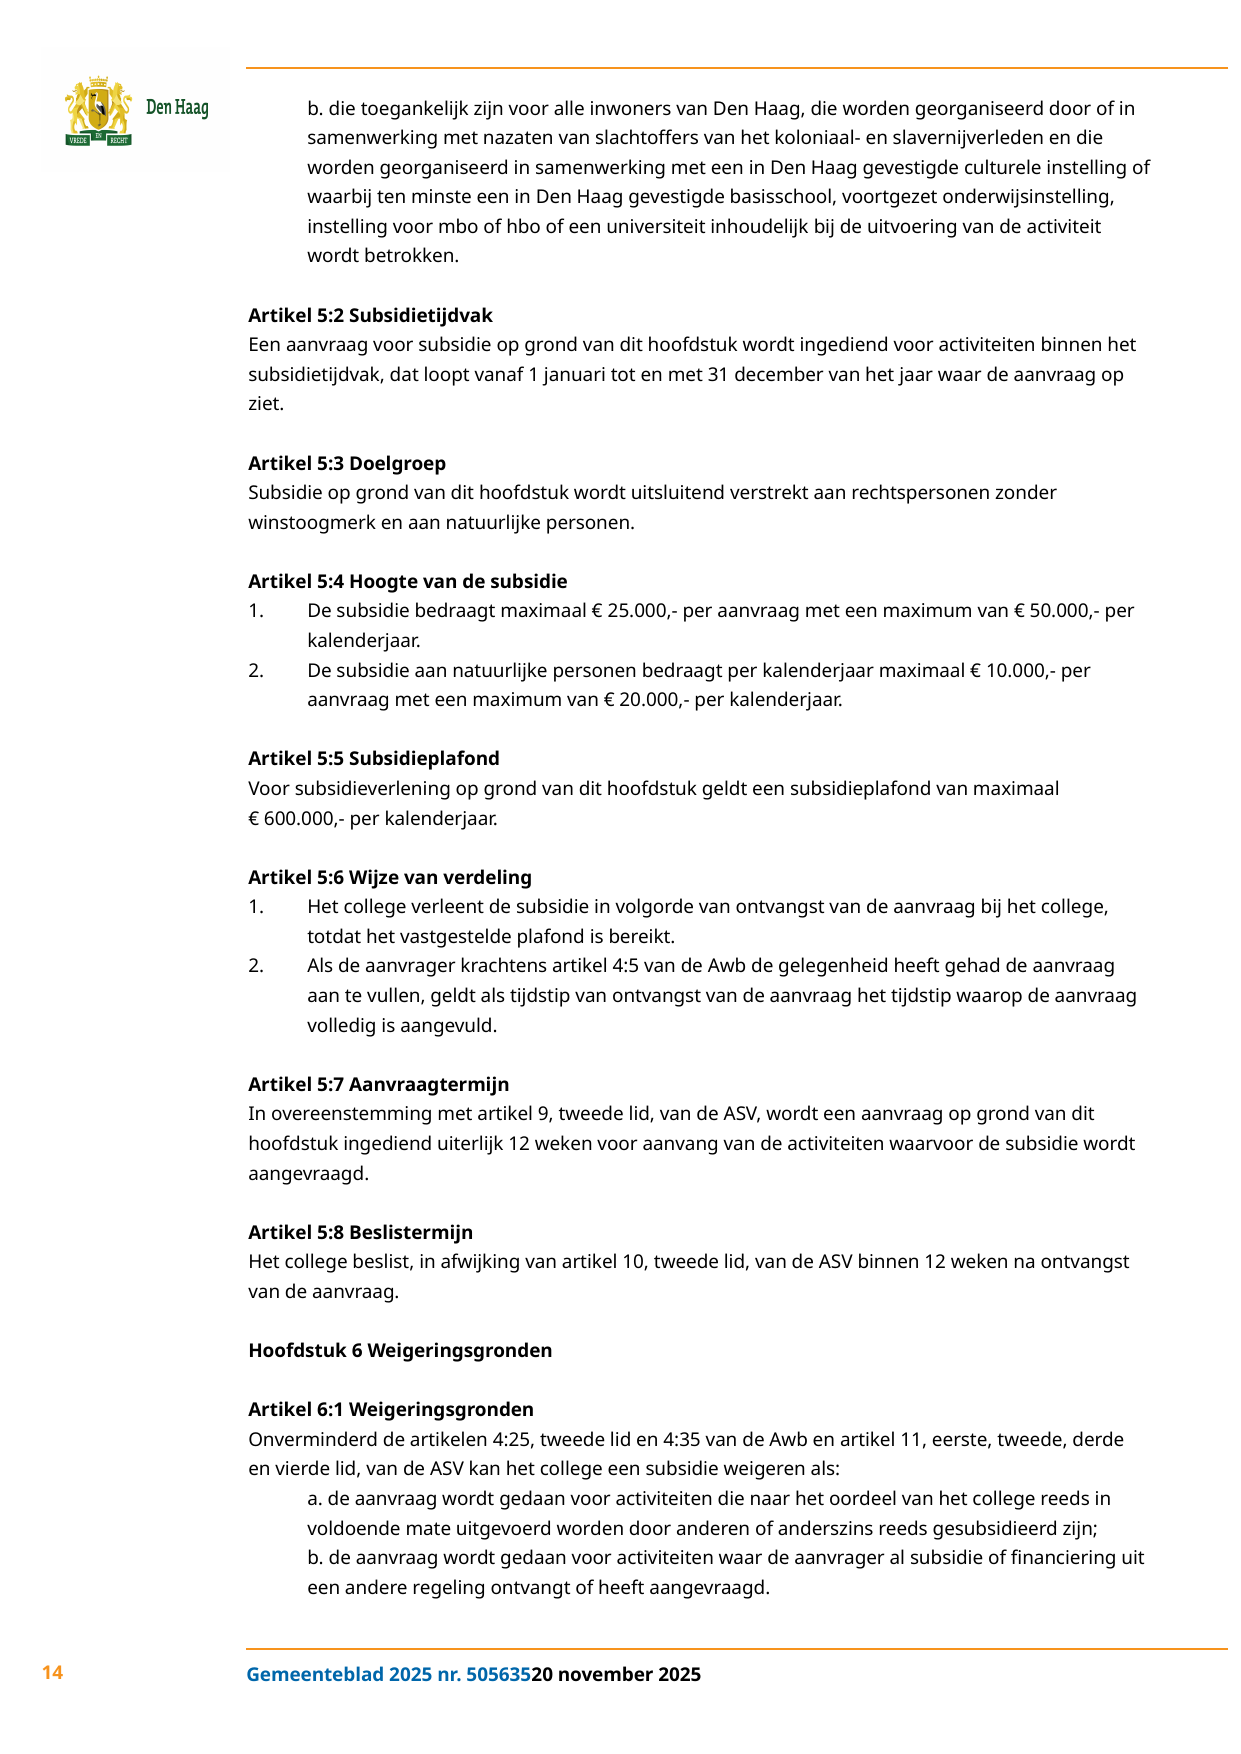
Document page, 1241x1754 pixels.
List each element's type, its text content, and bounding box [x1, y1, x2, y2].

text Een aanvraag voor subsidie op grond van dit hoofdstuk wordt ingediend voor activiteiten binnen het subsidietijdvak, dat loopt vanaf 1 januari tot en met 31 december van het jaar waar de aanvraag op ziet. [248, 331, 1152, 416]
text Artikel 5:3 Doelgroep [248, 450, 1152, 476]
text Artikel 5:4 Hoogte van de subsidie [248, 568, 1152, 594]
text Artikel 5:2 Subsidietijdvak [248, 302, 1152, 328]
text Artikel 6:1 Weigeringsgronden [248, 1396, 1152, 1422]
picture [41, 47, 231, 172]
text Hoofdstuk 6 Weigeringsgronden [248, 1337, 1152, 1363]
list b. die toegankelijk zijn voor alle inwoners van Den Haag, die worden georganiseerd door of in samenwerking met nazaten van slachtoffers van het koloniaal- en slavernijverleden en die worden georganiseerd in samenwerking met een in Den Haag gevestigde culturele instelling of waarbij ten minste een in Den Haag gevestigde basisschool, voortgezet onderwijsinstelling, instelling voor mbo of hbo of een universiteit inhoudelijk bij de uitvoering van de activiteit wordt betrokken. [248, 95, 1152, 268]
list De subsidie aan natuurlijke personen bedraagt per kalenderjaar maximaal € 10.000,- per aanvraag met een maximum van € 20.000,- per kalenderjaar. [248, 657, 1152, 712]
text Voor subsidieverlening op grond van dit hoofdstuk geldt een subsidieplafond van maximaal € 600.000,- per kalenderjaar. [248, 775, 1152, 831]
text Artikel 5:6 Wijze van verdeling [248, 864, 1152, 890]
text Artikel 5:8 Beslistermijn [248, 1219, 1152, 1245]
list Als de aanvrager krachtens artikel 4:5 van de Awb de gelegenheid heeft gehad de aanvraag aan te vullen, geldt als tijdstip van ontvangst van de aanvraag het tijdstip waarop de aanvraag volledig is aangevuld. [248, 953, 1152, 1038]
text Het college beslist, in afwijking van artikel 10, tweede lid, van de ASV binnen 12 weken na ontvangst van de aanvraag. [248, 1248, 1152, 1304]
list b. de aanvraag wordt gedaan voor activiteiten waar de aanvrager al subsidie of financiering uit een andere regeling ontvangt of heeft aangevraagd. [248, 1544, 1152, 1600]
list Het college verleent de subsidie in volgorde van ontvangst van de aanvraag bij het college, totdat het vastgestelde plafond is bereikt. [248, 893, 1152, 949]
text In overeenstemming met artikel 9, tweede lid, van de ASV, wordt een aanvraag op grond van dit hoofdstuk ingediend uiterlijk 12 weken voor aanvang van de activiteiten waarvoor de subsidie wordt aangevraagd. [248, 1101, 1152, 1186]
list De subsidie bedraagt maximaal € 25.000,- per aanvraag met een maximum van € 50.000,- per kalenderjaar. [248, 598, 1152, 653]
text Onverminderd de artikelen 4:25, tweede lid en 4:35 van de Awb en artikel 11, eerste, tweede, derde en vierde lid, van de ASV kan het college een subsidie weigeren als: [248, 1426, 1152, 1481]
list a. de aanvraag wordt gedaan voor activiteiten die naar het oordeel van het college reeds in voldoende mate uitgevoerd worden door anderen of anderszins reeds gesubsidieerd zijn; [248, 1485, 1152, 1541]
text Subsidie op grond van dit hoofdstuk wordt uitsluitend verstrekt aan rechtspersonen zonder winstoogmerk en aan natuurlijke personen. [248, 479, 1152, 535]
text Artikel 5:7 Aanvraagtermijn [248, 1071, 1152, 1097]
text Artikel 5:5 Subsidieplafond [248, 746, 1152, 771]
